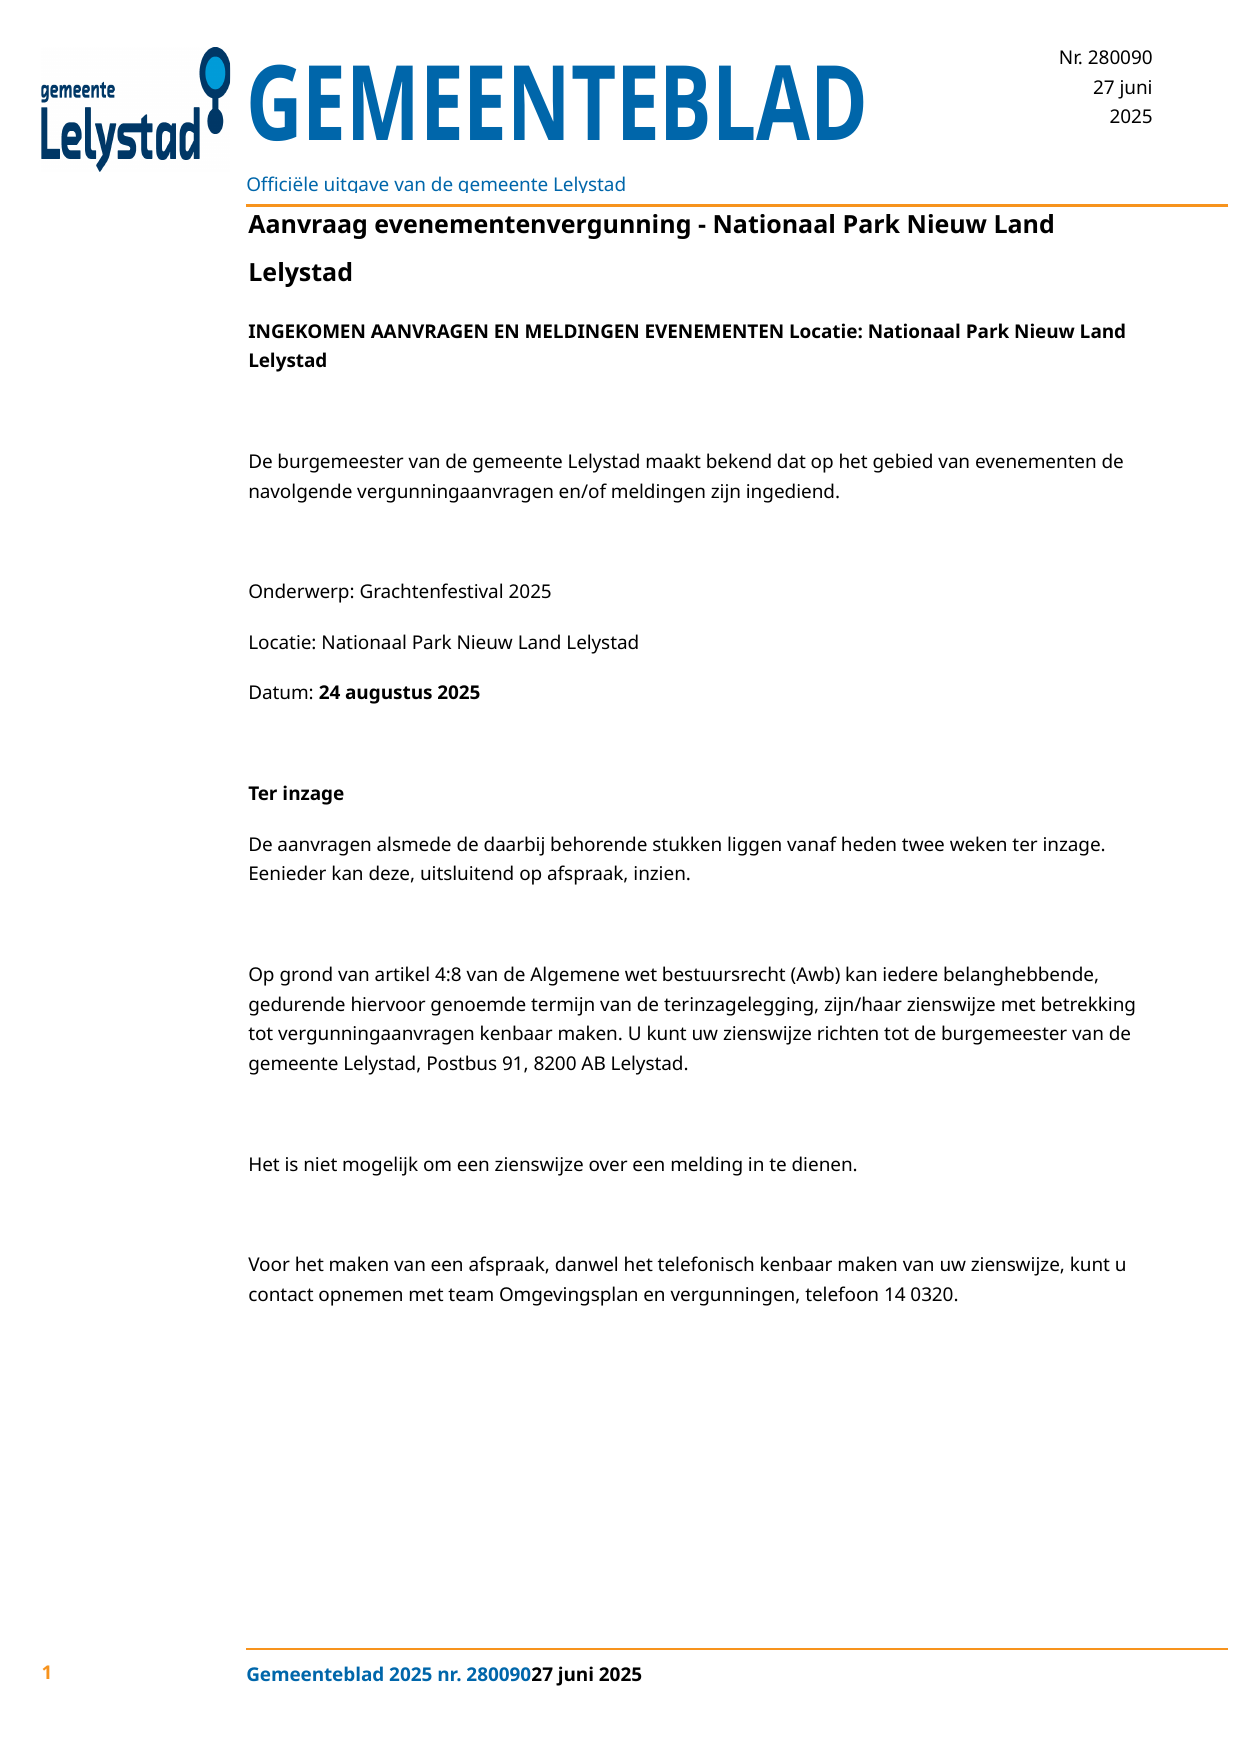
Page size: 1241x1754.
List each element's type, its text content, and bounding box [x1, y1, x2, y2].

text De burgemeester van de gemeente Lelystad maakt bekend dat op het gebied van evenementen de navolgende vergunningaanvragen en/of meldingen zijn ingediend. [248, 448, 1152, 504]
text De aanvragen alsmede de daarbij behorende stukken liggen vanaf heden twee weken ter inzage. Eenieder kan deze, uitsluitend op afspraak, inzien. [248, 831, 1152, 886]
text Aanvraag evenementenvergunning - Nationaal Park Nieuw Land Lelystad [248, 207, 1152, 288]
text Datum: 24 augustus 2025 [248, 679, 1152, 705]
text Ter inzage [248, 780, 1152, 806]
picture [41, 47, 231, 172]
text Op grond van artikel 4:8 van de Algemene wet bestuursrecht (Awb) kan iedere belanghebbende, gedurende hiervoor genoemde termijn van de terinzagelegging, zijn/haar zienswijze met betrekking tot vergunningaanvragen kenbaar maken. U kunt uw zienswijze richten tot de burgemeester van de gemeente Lelystad, Postbus 91, 8200 AB Lelystad. [248, 961, 1152, 1076]
text Onderwerp: Grachtenfestival 2025 [248, 579, 1152, 604]
text Het is niet mogelijk om een zienswijze over een melding in te dienen. [248, 1151, 1152, 1177]
text Locatie: Nationaal Park Nieuw Land Lelystad [248, 629, 1152, 655]
text INGEKOMEN AANVRAGEN EN MELDINGEN EVENEMENTEN Locatie: Nationaal Park Nieuw Land Lelystad [248, 318, 1152, 373]
text Voor het maken van een afspraak, danwel het telefonisch kenbaar maken van uw zienswijze, kunt u contact opnemen met team Omgevingsplan en vergunningen, telefoon 14 0320. [248, 1252, 1152, 1307]
